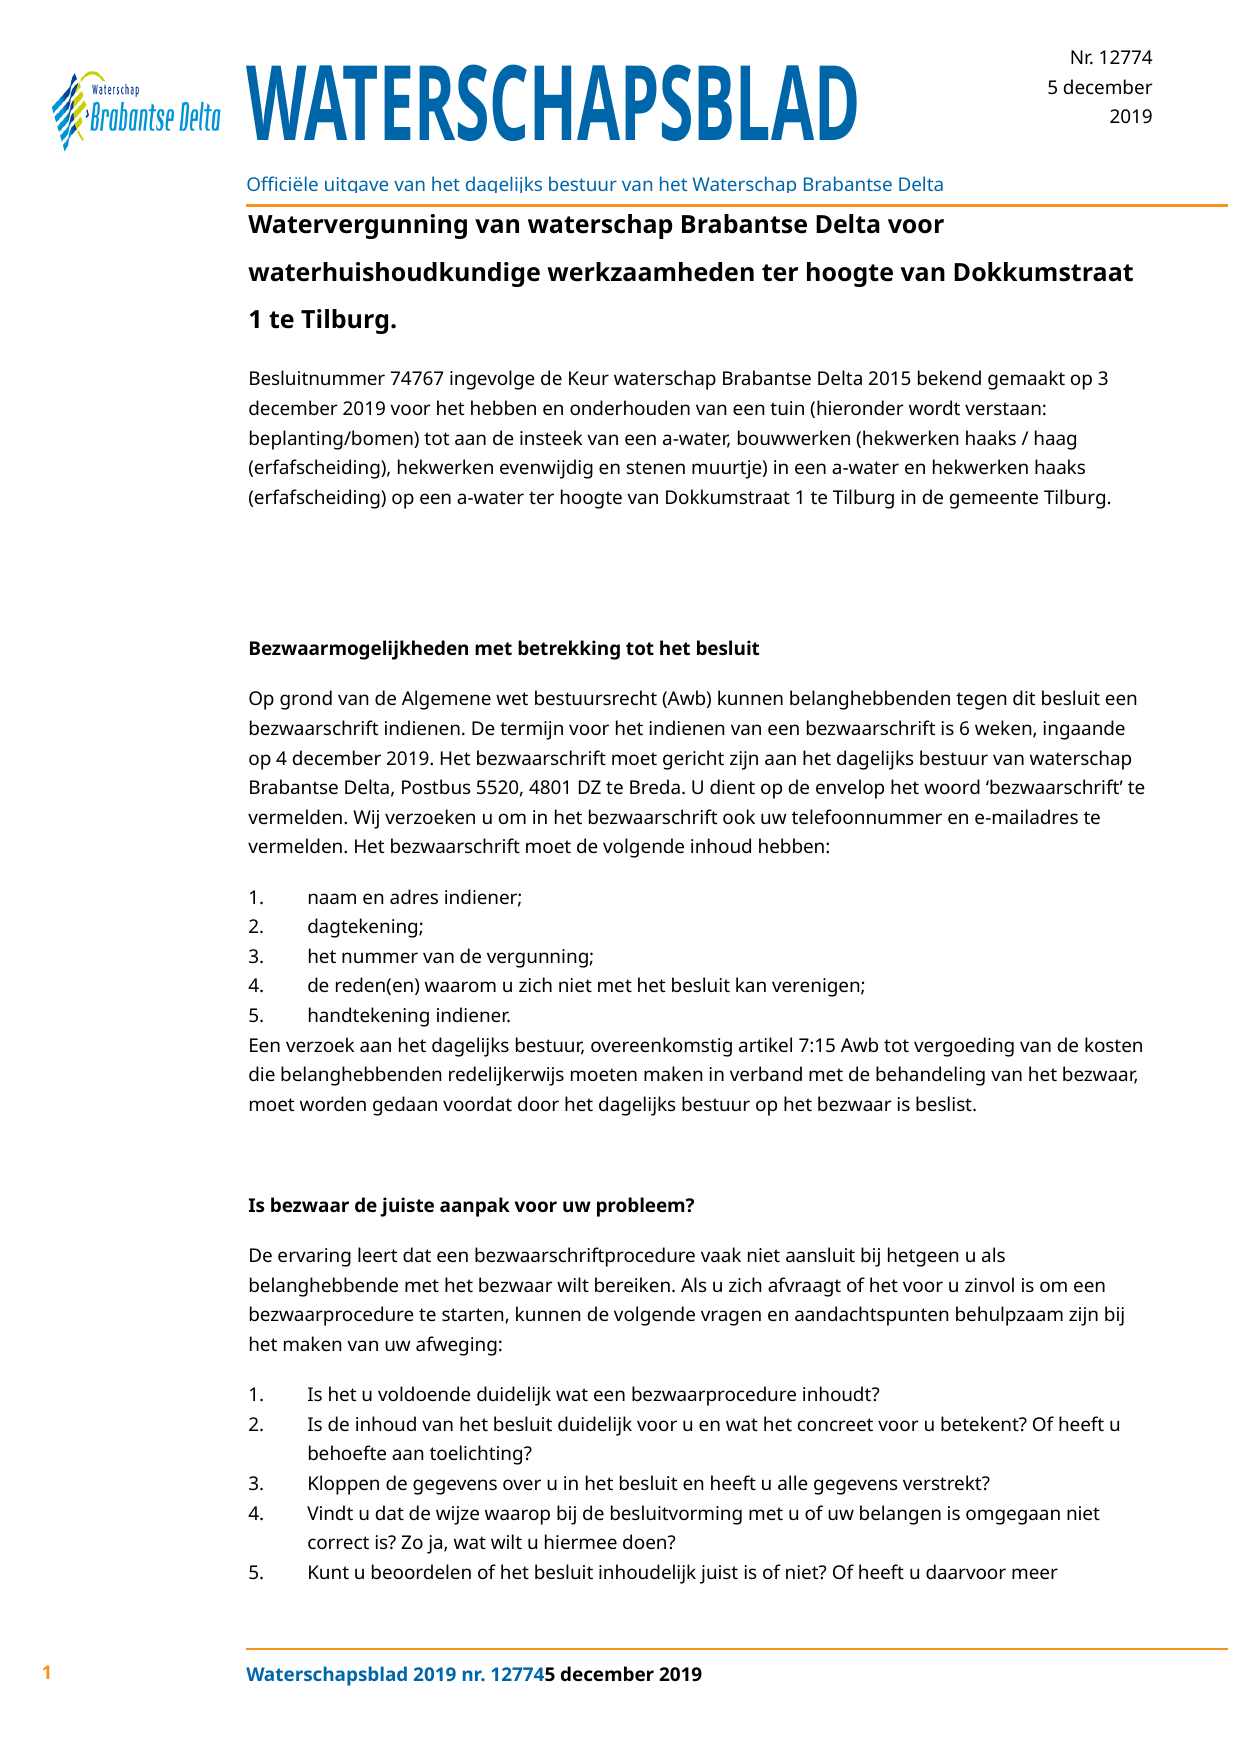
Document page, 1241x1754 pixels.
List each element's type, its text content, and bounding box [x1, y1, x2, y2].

text Is bezwaar de juiste aanpak voor uw probleem? [248, 1192, 1152, 1217]
list Kunt u beoordelen of het besluit inhoudelijk juist is of niet? Of heeft u daarvoor meer [248, 1559, 1152, 1584]
list de reden(en) waarom u zich niet met het besluit kan verenigen; [248, 973, 1152, 998]
text Besluitnummer 74767 ingevolge de Keur waterschap Brabantse Delta 2015 bekend gemaakt op 3 december 2019 voor het hebben en onderhouden van een tuin (hieronder wordt verstaan: beplanting/bomen) tot aan de insteek van een a-water, bouwwerken (hekwerken haaks / haag (erfafscheiding), hekwerken evenwijdig en stenen muurtje) in een a-water en hekwerken haaks (erfafscheiding) op een a-water ter hoogte van Dokkumstraat 1 te Tilburg in de gemeente Tilburg. [248, 366, 1152, 509]
list Vindt u dat de wijze waarop bij de besluitvorming met u of uw belangen is omgegaan niet correct is? Zo ja, wat wilt u hiermee doen? [248, 1500, 1152, 1555]
list het nummer van de vergunning; [248, 943, 1152, 969]
list dagtekening; [248, 913, 1152, 939]
list Kloppen de gegevens over u in het besluit en heeft u alle gegevens verstrekt? [248, 1470, 1152, 1496]
list Is het u voldoende duidelijk wat een bezwaarprocedure inhoudt? [248, 1381, 1152, 1407]
text Op grond van de Algemene wet bestuursrecht (Awb) kunnen belanghebbenden tegen dit besluit een bezwaarschrift indienen. De termijn voor het indienen van een bezwaarschrift is 6 weken, ingaande op 4 december 2019. Het bezwaarschrift moet gericht zijn aan het dagelijks bestuur van waterschap Brabantse Delta, Postbus 5520, 4801 DZ te Breda. U dient op de envelop het woord ‘bezwaarschrift’ te vermelden. Wij verzoeken u om in het bezwaarschrift ook uw telefoonnummer en e‑mailadres te vermelden. Het bezwaarschrift moet de volgende inhoud hebben: [248, 686, 1152, 859]
text Bezwaarmogelijkheden met betrekking tot het besluit [248, 635, 1152, 661]
list Is de inhoud van het besluit duidelijk voor u en wat het concreet voor u betekent? Of heeft u behoefte aan toelichting? [248, 1411, 1152, 1466]
text De ervaring leert dat een bezwaarschriftprocedure vaak niet aansluit bij hetgeen u als belanghebbende met het bezwaar wilt bereiken. Als u zich afvraagt of het voor u zinvol is om een bezwaarprocedure te starten, kunnen de volgende vragen en aandachtspunten behulpzaam zijn bij het maken van uw afweging: [248, 1242, 1152, 1357]
picture [41, 47, 231, 172]
list naam en adres indiener; [248, 884, 1152, 909]
list handtekening indiener. [248, 1002, 1152, 1028]
text Watervergunning van waterschap Brabantse Delta voor waterhuishoudkundige werkzaamheden ter hoogte van Dokkumstraat 1 te Tilburg. [248, 207, 1152, 336]
text Een verzoek aan het dagelijks bestuur, overeenkomstig artikel 7:15 Awb tot vergoeding van de kosten die belanghebbenden redelijkerwijs moeten maken in verband met de behandeling van het bezwaar, moet worden gedaan voordat door het dagelijks bestuur op het bezwaar is beslist. [248, 1032, 1152, 1117]
